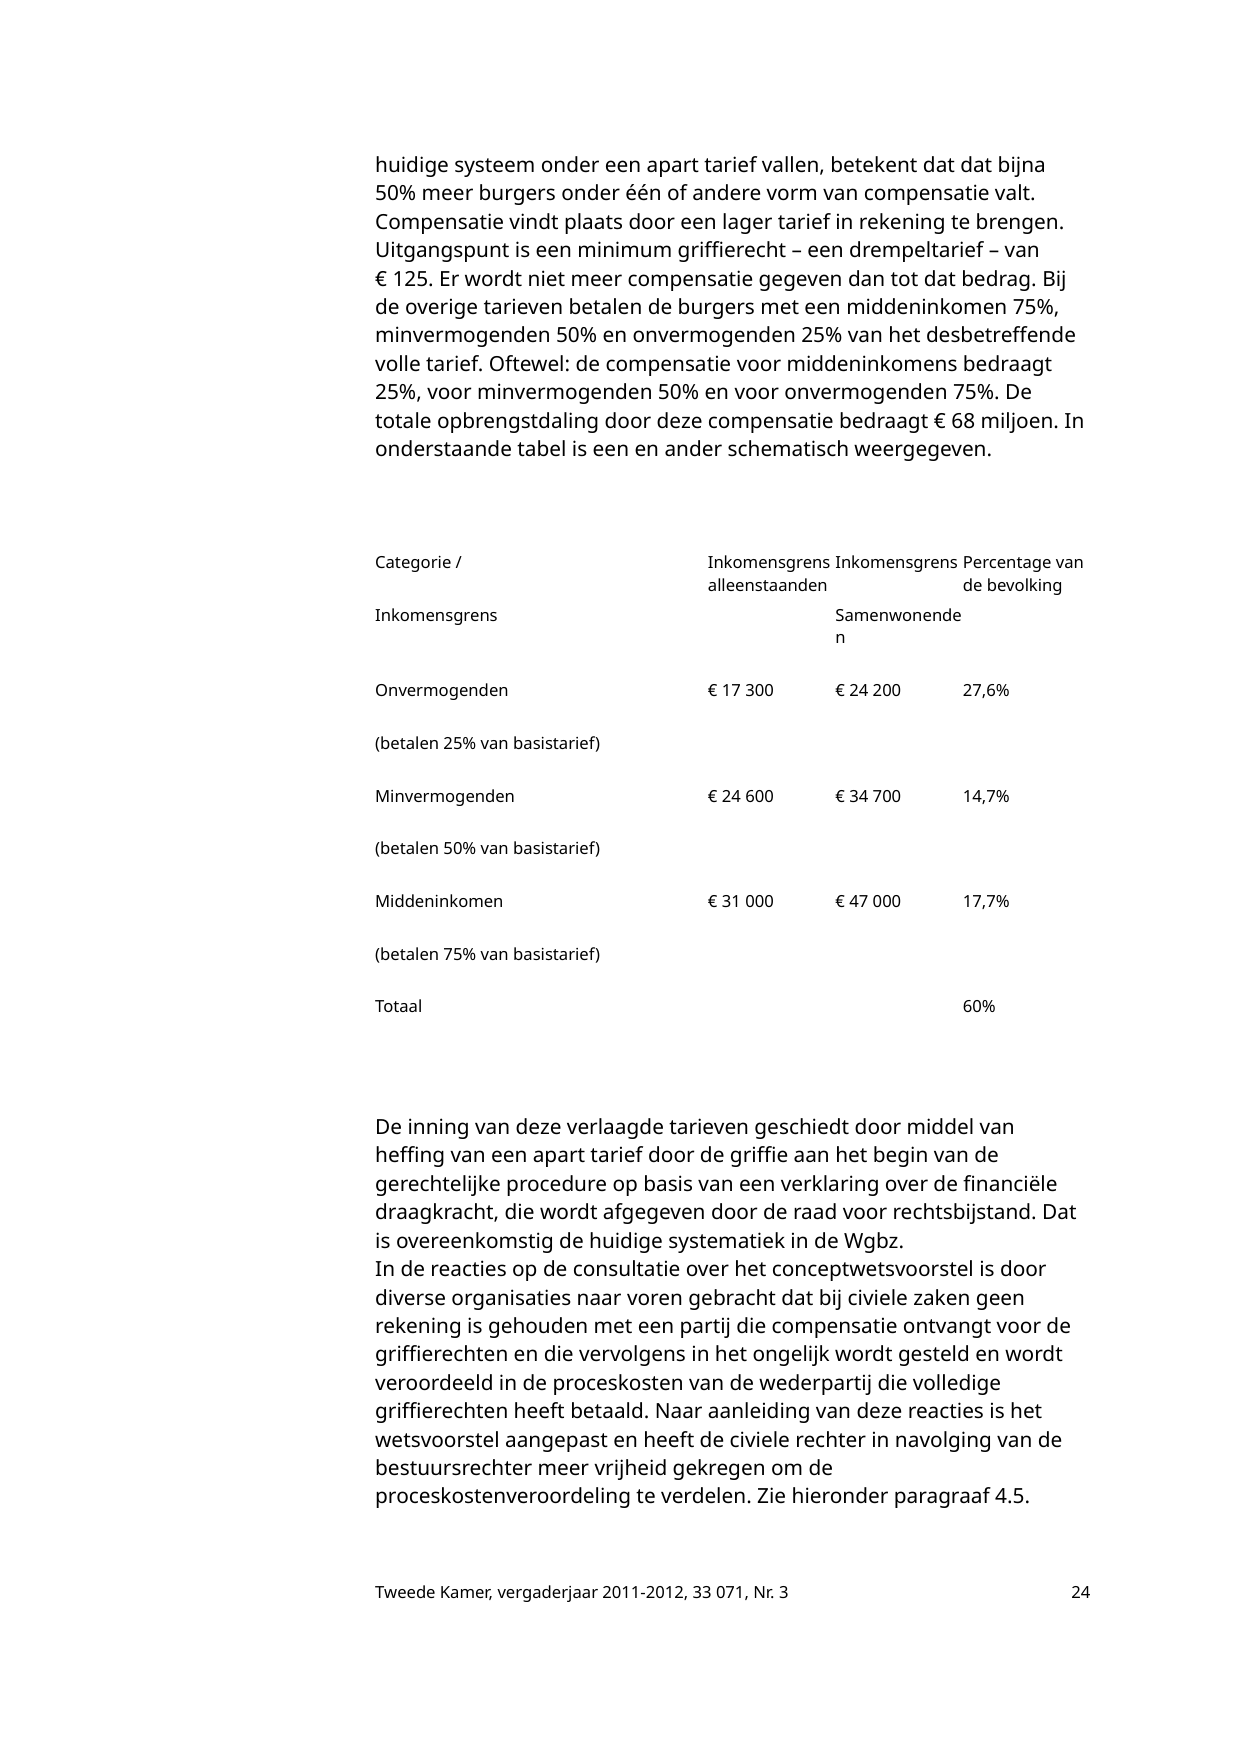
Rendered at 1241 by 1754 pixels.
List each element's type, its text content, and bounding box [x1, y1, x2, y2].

table_cell 60% [963, 995, 1090, 1053]
table_header Percentage van de bevolking [963, 551, 1090, 679]
table_cell € 31 000 [708, 890, 835, 995]
text Compensatie vindt plaats door een lager tarief in rekening te brengen. Uitgangspunt is een minimum griffierecht – een drempeltarief – van € 125. Er wordt niet meer compensatie gegeven dan tot dat bedrag. Bij de overige tarieven betalen de burgers met een middeninkomen 75%, minvermogenden 50% en onvermogenden 25% van het desbetreffende volle tarief. Oftewel: de compensatie voor middeninkomens bedraagt 25%, voor minvermogenden 50% en voor onvermogenden 75%. De totale opbrengstdaling door deze compensatie bedraagt € 68 miljoen. In onderstaande tabel is een en ander schematisch weergegeven. [375, 207, 1090, 463]
table_cell [835, 995, 963, 1053]
text huidige systeem onder een apart tarief vallen, betekent dat dat bijna 50% meer burgers onder één of andere vorm van compensatie valt. [375, 150, 1090, 207]
table_cell 17,7% [963, 890, 1090, 995]
table_cell Onvermogenden (betalen 25% van basistarief) [375, 679, 708, 784]
table_cell € 24 600 [708, 784, 835, 890]
text In de reacties op de consultatie over het conceptwetsvoorstel is door diverse organisaties naar voren gebracht dat bij civiele zaken geen rekening is gehouden met een partij die compensatie ontvangt voor de griffierechten en die vervolgens in het ongelijk wordt gesteld en wordt veroordeeld in de proceskosten van de wederpartij die volledige griffierechten heeft betaald. Naar aanleiding van deze reacties is het wetsvoorstel aangepast en heeft de civiele rechter in navolging van de bestuursrechter meer vrijheid gekregen om de proceskostenveroordeling te verdelen. Zie hieronder paragraaf 4.5. [375, 1254, 1090, 1510]
table_cell 27,6% [963, 679, 1090, 784]
text De inning van deze verlaagde tarieven geschiedt door middel van heffing van een apart tarief door de griffie aan het begin van de gerechtelijke procedure op basis van een verklaring over de financiële draagkracht, die wordt afgegeven door de raad voor rechtsbijstand. Dat is overeenkomstig de huidige systematiek in de Wgbz. [375, 1112, 1090, 1254]
table_cell € 24 200 [835, 679, 963, 784]
table_header Inkomensgrens Samenwonenden [835, 551, 963, 679]
table_cell Totaal [375, 995, 708, 1053]
table_cell 14,7% [963, 784, 1090, 890]
table_cell [708, 995, 835, 1053]
table_header Categorie / Inkomensgrens [375, 551, 708, 679]
table_cell Minvermogenden (betalen 50% van basistarief) [375, 784, 708, 890]
table_header Inkomensgrens alleenstaanden [708, 551, 835, 679]
table_cell € 17 300 [708, 679, 835, 784]
table_cell € 47 000 [835, 890, 963, 995]
table_cell Middeninkomen (betalen 75% van basistarief) [375, 890, 708, 995]
table_cell € 34 700 [835, 784, 963, 890]
